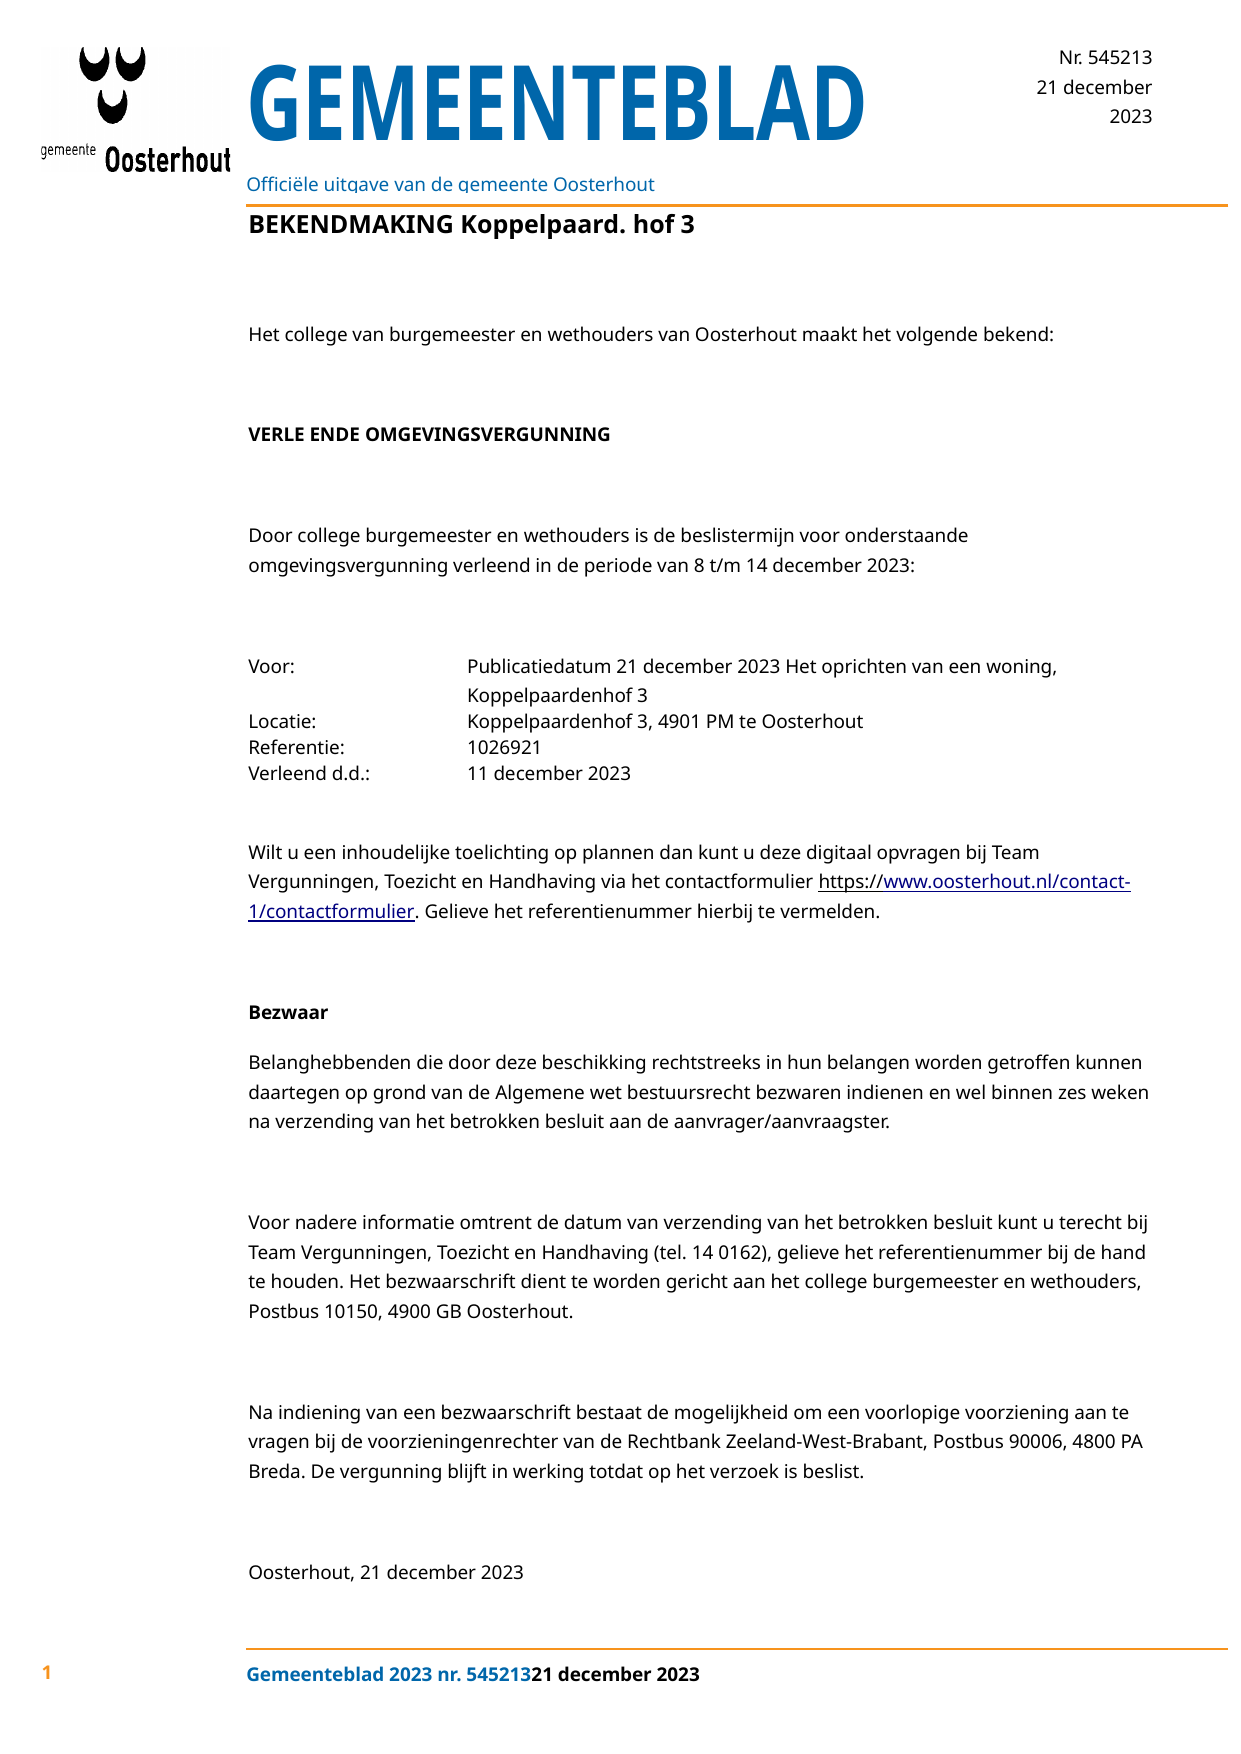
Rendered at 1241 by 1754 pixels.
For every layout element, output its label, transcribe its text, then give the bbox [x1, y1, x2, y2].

table_header Voor: [248, 653, 467, 708]
text VERLE ENDE OMGEVINGSVERGUNNING [248, 422, 1152, 447]
text Bezwaar [248, 999, 1152, 1025]
table_cell Koppelpaardenhof 3, 4901 PM te Oosterhout [467, 708, 1152, 734]
text Voor nadere informatie omtrent de datum van verzending van het betrokken besluit kunt u terecht bij Team Vergunningen, Toezicht en Handhaving (tel. 14 0162), gelieve het referentienummer bij de hand te houden. Het bezwaarschrift dient te worden gericht aan het college burgemeester en wethouders, Postbus 10150, 4900 GB Oosterhout. [248, 1209, 1152, 1324]
text Wilt u een inhoudelijke toelichting op plannen dan kunt u deze digitaal opvragen bij Team Vergunningen, Toezicht en Handhaving via het contactformulier https://www.oosterhout.nl/contact-1/contactformulier. Gelieve het referentienummer hierbij te vermelden. [248, 839, 1152, 924]
text Belanghebbenden die door deze beschikking rechtstreeks in hun belangen worden getroffen kunnen daartegen op grond van de Algemene wet bestuursrecht bezwaren indienen en wel binnen zes weken na verzending van het betrokken besluit aan de aanvrager/aanvraagster. [248, 1049, 1152, 1134]
picture [41, 47, 231, 172]
table_cell 1026921 [467, 734, 1152, 760]
text Het college van burgemeester en wethouders van Oosterhout maakt het volgende bekend: [248, 321, 1152, 346]
table_header Publicatiedatum 21 december 2023 Het oprichten van een woning, Koppelpaardenhof 3 [467, 653, 1152, 708]
table_cell 11 december 2023 [467, 760, 1152, 785]
text BEKENDMAKING Koppelpaard. hof 3 [248, 207, 1152, 241]
table_cell Verleend d.d.: [248, 760, 467, 785]
text Door college burgemeester en wethouders is de beslistermijn voor onderstaande omgevingsvergunning verleend in de periode van 8 t/m 14 december 2023: [248, 522, 1152, 578]
text Na indiening van een bezwaarschrift bestaat de mogelijkheid om een voorlopige voorziening aan te vragen bij de voorzieningenrechter van de Rechtbank Zeeland-West-Brabant, Postbus 90006, 4800 PA Breda. De vergunning blijft in werking totdat op het verzoek is beslist. [248, 1399, 1152, 1484]
table_cell Locatie: [248, 708, 467, 734]
table_cell Referentie: [248, 734, 467, 760]
text Oosterhout, 21 december 2023 [248, 1559, 1152, 1585]
